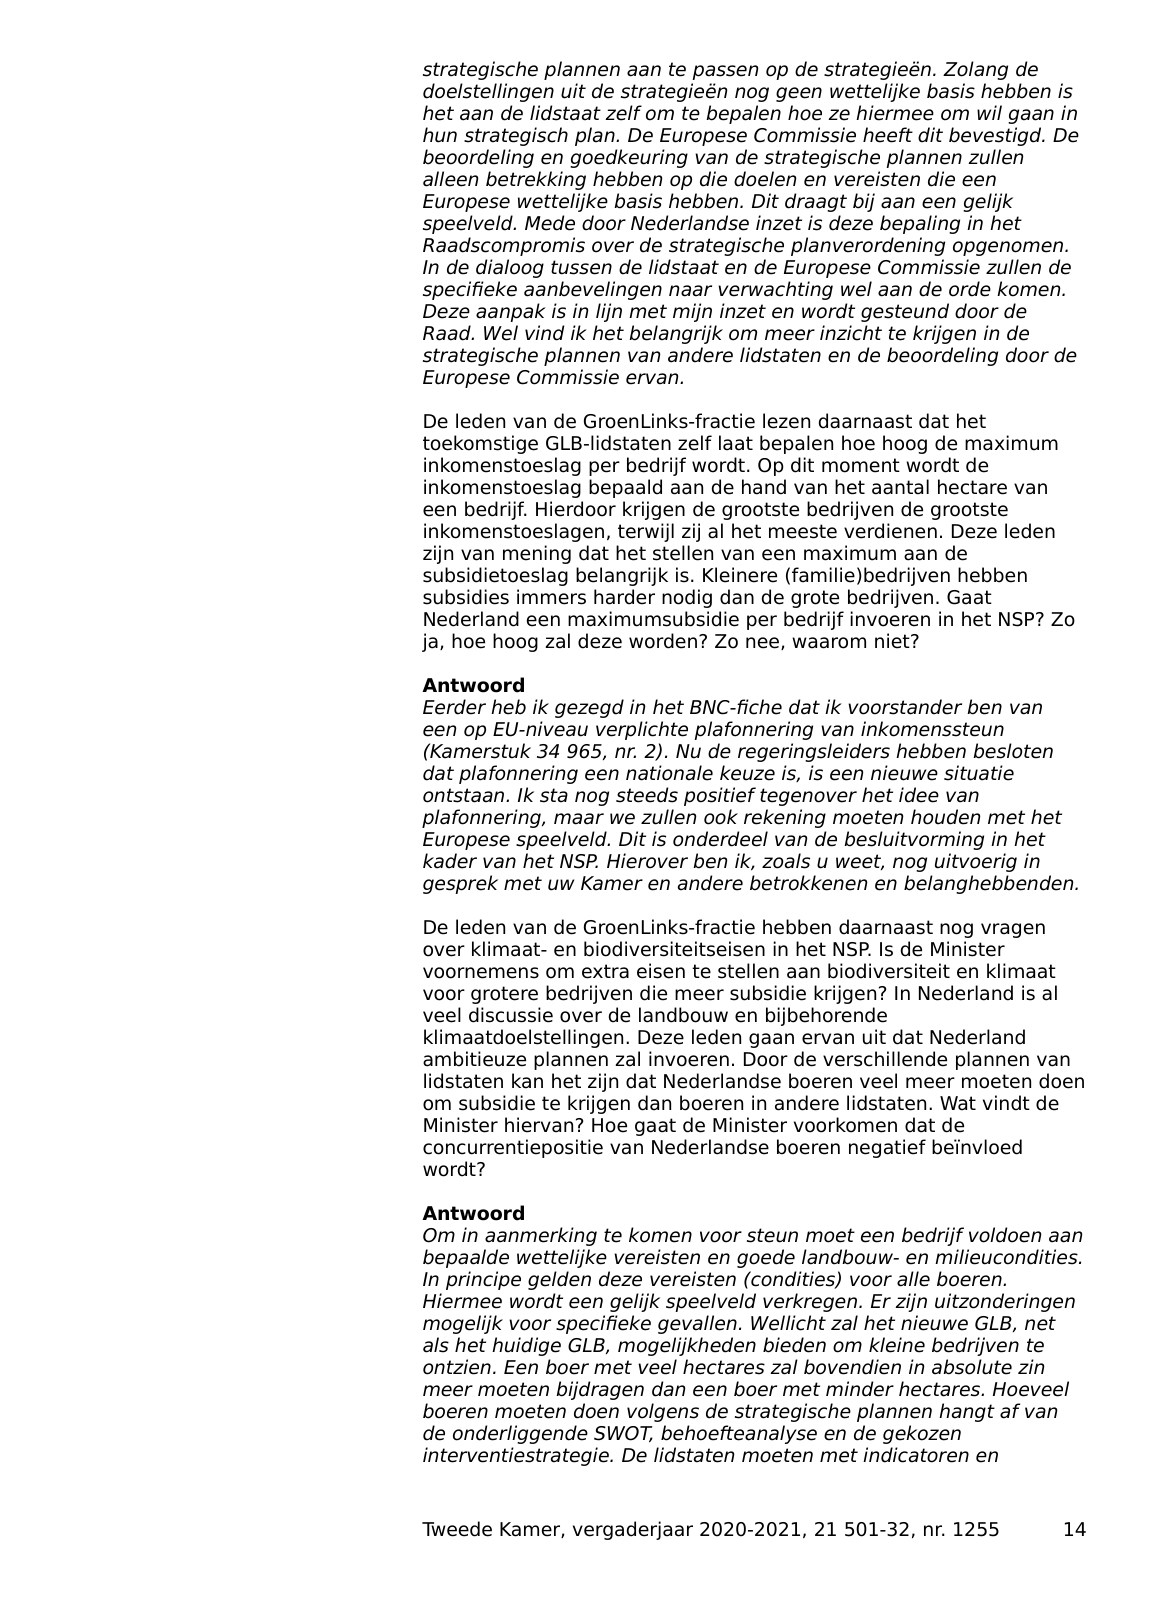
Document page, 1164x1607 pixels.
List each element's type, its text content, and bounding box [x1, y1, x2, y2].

text De leden van de GroenLinks-fractie lezen daarnaast dat het toekomstige GLB-lidstaten zelf laat bepalen hoe hoog de maximum inkomenstoeslag per bedrijf wordt. Op dit moment wordt de inkomenstoeslag bepaald aan de hand van het aantal hectare van een bedrijf. Hierdoor krijgen de grootste bedrijven de grootste inkomenstoeslagen, terwijl zij al het meeste verdienen. Deze leden zijn van mening dat het stellen van een maximum aan de subsidietoeslag belangrijk is. Kleinere (familie)bedrijven hebben subsidies immers harder nodig dan de grote bedrijven. Gaat Nederland een maximumsubsidie per bedrijf invoeren in het NSP? Zo ja, hoe hoog zal deze worden? Zo nee, waarom niet? [422, 411, 1087, 653]
text Eerder heb ik gezegd in het BNC-fiche dat ik voorstander ben van een op EU-niveau verplichte plafonnering van inkomenssteun (Kamerstuk 34 965, nr. 2). Nu de regeringsleiders hebben besloten dat plafonnering een nationale keuze is, is een nieuwe situatie ontstaan. Ik sta nog steeds positief tegenover het idee van plafonnering, maar we zullen ook rekening moeten houden met het Europese speelveld. Dit is onderdeel van de besluitvorming in het kader van het NSP. Hierover ben ik, zoals u weet, nog uitvoerig in gesprek met uw Kamer en andere betrokkenen en belanghebbenden. [422, 697, 1087, 895]
text Om in aanmerking te komen voor steun moet een bedrijf voldoen aan bepaalde wettelijke vereisten en goede landbouw- en milieucondities. In principe gelden deze vereisten (condities) voor alle boeren. Hiermee wordt een gelijk speelveld verkregen. Er zijn uitzonderingen mogelijk voor specifieke gevallen. Wellicht zal het nieuwe GLB, net als het huidige GLB, mogelijkheden bieden om kleine bedrijven te ontzien. Een boer met veel hectares zal bovendien in absolute zin meer moeten bijdragen dan een boer met minder hectares. Hoeveel boeren moeten doen volgens de strategische plannen hangt af van de onderliggende SWOT, behoefteanalyse en de gekozen interventiestrategie. De lidstaten moeten met indicatoren en [422, 1225, 1087, 1467]
text De leden van de GroenLinks-fractie hebben daarnaast nog vragen over klimaat- en biodiversiteitseisen in het NSP. Is de Minister voornemens om extra eisen te stellen aan biodiversiteit en klimaat voor grotere bedrijven die meer subsidie krijgen? In Nederland is al veel discussie over de landbouw en bijbehorende klimaatdoelstellingen. Deze leden gaan ervan uit dat Nederland ambitieuze plannen zal invoeren. Door de verschillende plannen van lidstaten kan het zijn dat Nederlandse boeren veel meer moeten doen om subsidie te krijgen dan boeren in andere lidstaten. Wat vindt de Minister hiervan? Hoe gaat de Minister voorkomen dat de concurrentiepositie van Nederlandse boeren negatief beïnvloed wordt? [422, 917, 1087, 1181]
text Antwoord [422, 675, 1087, 697]
text Antwoord [422, 1203, 1087, 1225]
text strategische plannen aan te passen op de strategieën. Zolang de doelstellingen uit de strategieën nog geen wettelijke basis hebben is het aan de lidstaat zelf om te bepalen hoe ze hiermee om wil gaan in hun strategisch plan. De Europese Commissie heeft dit bevestigd. De beoordeling en goedkeuring van de strategische plannen zullen alleen betrekking hebben op die doelen en vereisten die een Europese wettelijke basis hebben. Dit draagt bij aan een gelijk speelveld. Mede door Nederlandse inzet is deze bepaling in het Raadscompromis over de strategische planverordening opgenomen. In de dialoog tussen de lidstaat en de Europese Commissie zullen de specifieke aanbevelingen naar verwachting wel aan de orde komen. Deze aanpak is in lijn met mijn inzet en wordt gesteund door de Raad. Wel vind ik het belangrijk om meer inzicht te krijgen in de strategische plannen van andere lidstaten en de beoordeling door de Europese Commissie ervan. [422, 59, 1087, 389]
